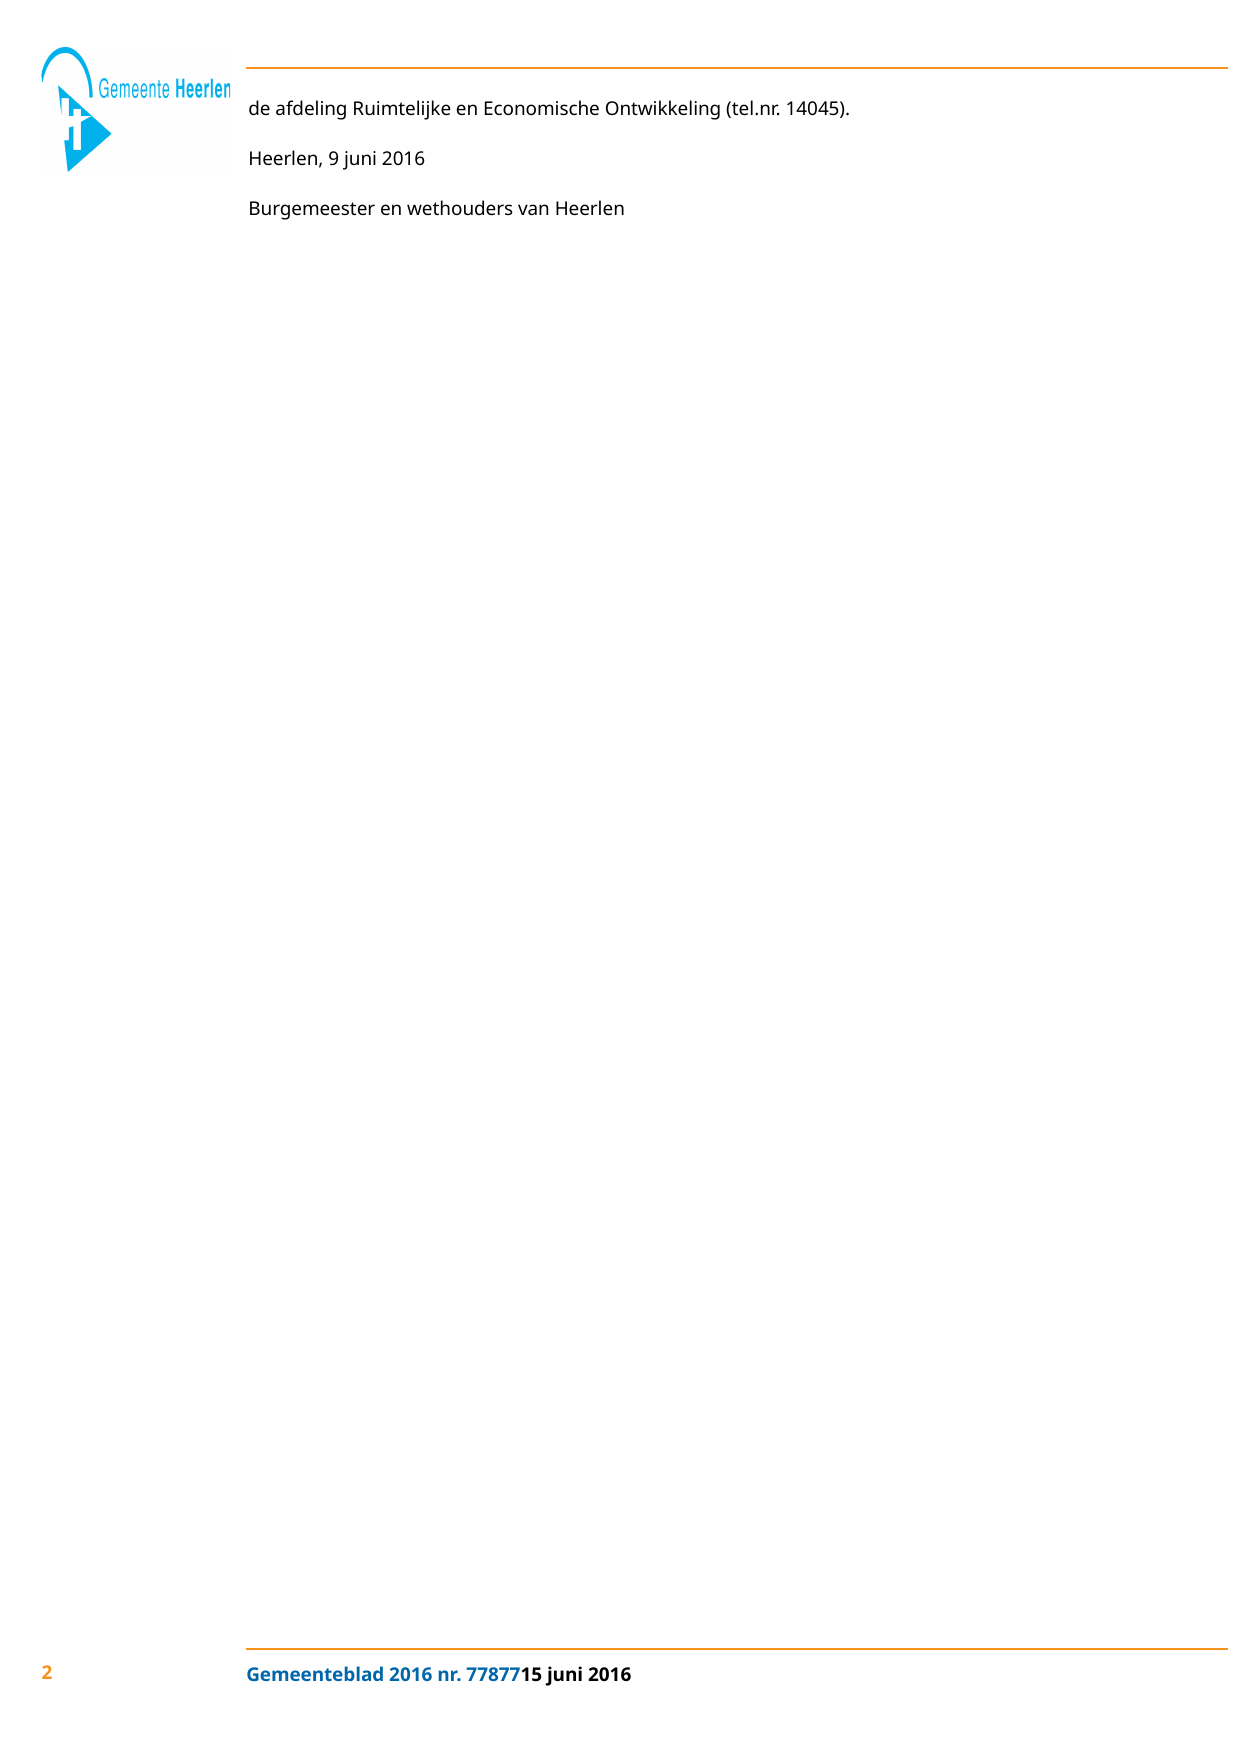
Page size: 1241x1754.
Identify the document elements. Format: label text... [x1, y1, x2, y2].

picture [41, 47, 58, 70]
text de afdeling Ruimtelijke en Economische Ontwikkeling (tel.nr. 14045). [248, 95, 1152, 121]
text Burgemeester en wethouders van Heerlen [248, 196, 1152, 221]
text Heerlen, 9 juni 2016 [248, 145, 1152, 171]
picture [41, 47, 231, 172]
